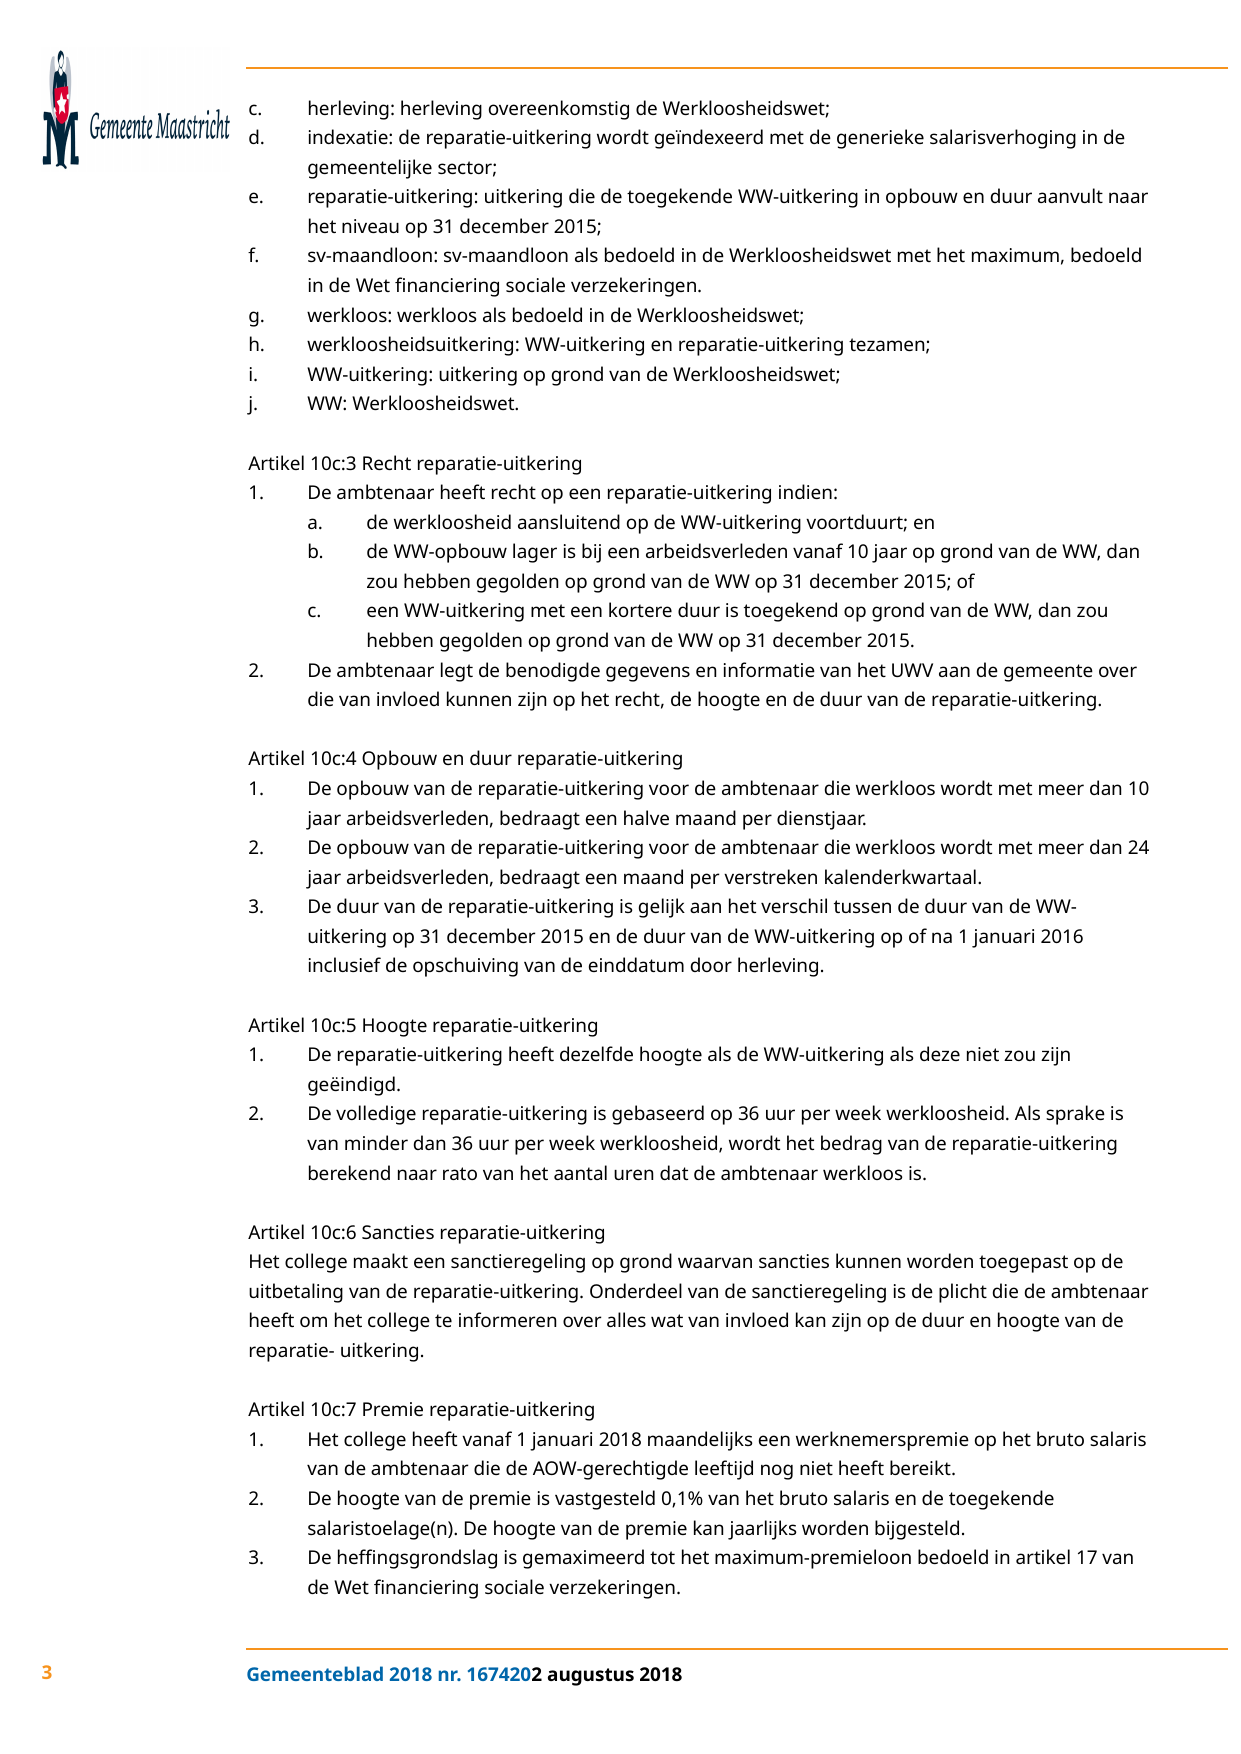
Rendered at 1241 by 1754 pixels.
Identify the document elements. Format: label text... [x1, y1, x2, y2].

list De duur van de reparatie-uitkering is gelijk aan het verschil tussen de duur van de WW-uitkering op 31 december 2015 en de duur van de WW-uitkering op of na 1 januari 2016 inclusief de opschuiving van de einddatum door herleving. [248, 893, 1152, 978]
text Artikel 10c:3 Recht reparatie-uitkering [248, 450, 1152, 476]
list De ambtenaar legt de benodigde gegevens en informatie van het UWV aan de gemeente over die van invloed kunnen zijn op het recht, de hoogte en de duur van de reparatie-uitkering. [248, 657, 1152, 712]
list een WW-uitkering met een kortere duur is toegekend op grond van de WW, dan zou hebben gegolden op grond van de WW op 31 december 2015. [307, 598, 1152, 653]
text Artikel 10c:6 Sancties reparatie-uitkering [248, 1219, 1152, 1245]
list werkloos: werkloos als bedoeld in de Werkloosheidswet; [248, 302, 1152, 328]
list sv-maandloon: sv-maandloon als bedoeld in de Werkloosheidswet met het maximum, bedoeld in de Wet financiering sociale verzekeringen. [248, 243, 1152, 298]
list de werkloosheid aansluitend op de WW-uitkering voortduurt; en [307, 509, 1152, 535]
list indexatie: de reparatie-uitkering wordt geïndexeerd met de generieke salarisverhoging in de gemeentelijke sector; [248, 124, 1152, 180]
list De volledige reparatie-uitkering is gebaseerd op 36 uur per week werkloosheid. Als sprake is van minder dan 36 uur per week werkloosheid, wordt het bedrag van de reparatie-uitkering berekend naar rato van het aantal uren dat de ambtenaar werkloos is. [248, 1101, 1152, 1186]
list De opbouw van de reparatie-uitkering voor de ambtenaar die werkloos wordt met meer dan 24 jaar arbeidsverleden, bedraagt een maand per verstreken kalenderkwartaal. [248, 834, 1152, 890]
text Het college maakt een sanctieregeling op grond waarvan sancties kunnen worden toegepast op de uitbetaling van de reparatie-uitkering. Onderdeel van de sanctieregeling is de plicht die de ambtenaar heeft om het college te informeren over alles wat van invloed kan zijn op de duur en hoogte van de reparatie- uitkering. [248, 1248, 1152, 1363]
list De hoogte van de premie is vastgesteld 0,1% van het bruto salaris en de toegekende salaristoelage(n). De hoogte van de premie kan jaarlijks worden bijgesteld. [248, 1485, 1152, 1541]
list Het college heeft vanaf 1 januari 2018 maandelijks een werknemerspremie op het bruto salaris van de ambtenaar die de AOW-gerechtigde leeftijd nog niet heeft bereikt. [248, 1426, 1152, 1481]
list De ambtenaar heeft recht op een reparatie-uitkering indien: [248, 479, 1152, 505]
list de WW-opbouw lager is bij een arbeidsverleden vanaf 10 jaar op grond van de WW, dan zou hebben gegolden op grond van de WW op 31 december 2015; of [307, 538, 1152, 594]
list De reparatie-uitkering heeft dezelfde hoogte als de WW-uitkering als deze niet zou zijn geëindigd. [248, 1041, 1152, 1097]
text Artikel 10c:7 Premie reparatie-uitkering [248, 1396, 1152, 1422]
list werkloosheidsuitkering: WW-uitkering en reparatie-uitkering tezamen; [248, 331, 1152, 357]
list WW: Werkloosheidswet. [248, 391, 1152, 416]
list herleving: herleving overeenkomstig de Werkloosheidswet; [248, 95, 1152, 121]
text Artikel 10c:5 Hoogte reparatie-uitkering [248, 1012, 1152, 1038]
list De heffingsgrondslag is gemaximeerd tot het maximum-premieloon bedoeld in artikel 17 van de Wet financiering sociale verzekeringen. [248, 1544, 1152, 1600]
text Artikel 10c:4 Opbouw en duur reparatie-uitkering [248, 746, 1152, 771]
list WW-uitkering: uitkering op grond van de Werkloosheidswet; [248, 361, 1152, 387]
list De opbouw van de reparatie-uitkering voor de ambtenaar die werkloos wordt met meer dan 10 jaar arbeidsverleden, bedraagt een halve maand per dienstjaar. [248, 775, 1152, 831]
picture [41, 47, 231, 172]
list reparatie-uitkering: uitkering die de toegekende WW-uitkering in opbouw en duur aanvult naar het niveau op 31 december 2015; [248, 183, 1152, 239]
